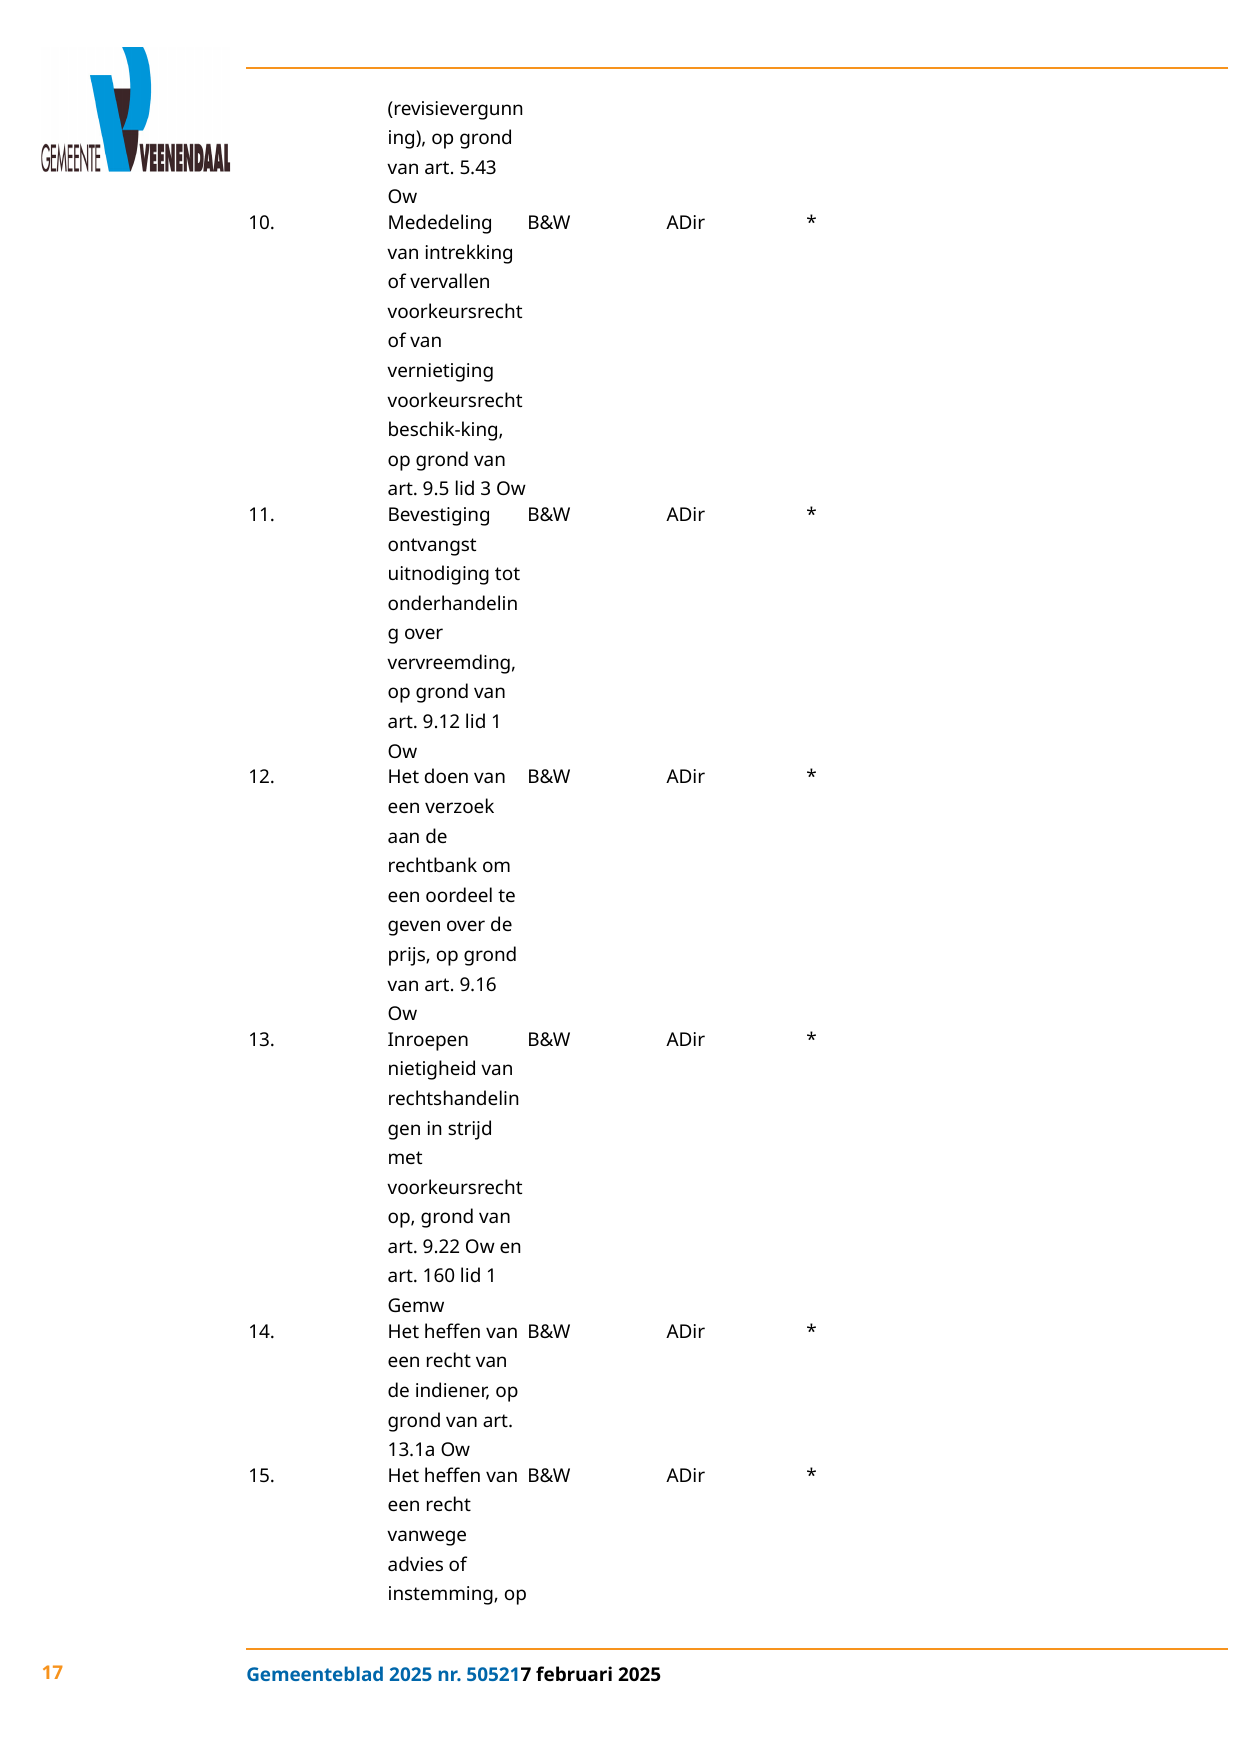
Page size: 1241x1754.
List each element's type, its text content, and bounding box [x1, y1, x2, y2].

table_cell [945, 209, 1152, 501]
table_cell B&W [527, 1318, 666, 1462]
table_cell [248, 1026, 387, 1318]
table_cell Inroepen nietigheid van rechtshandelingen in strijd met voorkeursrecht op, grond van art. 9.22 Ow en art. 160 lid 1 Gemw [388, 1026, 527, 1318]
table_cell ADir [666, 1026, 806, 1318]
table_cell [945, 501, 1152, 764]
table_cell [248, 95, 387, 209]
table_cell [945, 95, 1152, 209]
table_cell Bevestiging ontvangst uitnodiging tot onderhandeling over vervreemding, op grond van art. 9.12 lid 1 Ow [388, 501, 527, 764]
table_cell [527, 95, 666, 209]
table_cell Mededeling van intrekking of vervallen voorkeursrecht of van vernietiging voorkeursrechtbeschik-king, op grond van art. 9.5 lid 3 Ow [388, 209, 527, 501]
table_cell * [806, 1318, 945, 1462]
table_cell [945, 764, 1152, 1026]
picture [41, 47, 130, 172]
table_cell ADir [666, 1318, 806, 1462]
table_cell ADir [666, 209, 806, 501]
table_cell [945, 1462, 1152, 1606]
table_cell (revisievergunning), op grond van art. 5.43 Ow [388, 95, 527, 209]
table_cell B&W [527, 1026, 666, 1318]
table_cell [945, 1026, 1152, 1318]
table_cell * [806, 764, 945, 1026]
table_cell ADir [666, 501, 806, 764]
table_cell [248, 1318, 387, 1462]
table_cell B&W [527, 764, 666, 1026]
table_cell Het heffen van een recht van de indiener, op grond van art. 13.1a Ow [388, 1318, 527, 1462]
picture [123, 47, 231, 172]
table_cell B&W [527, 1462, 666, 1606]
table_cell ADir [666, 1462, 806, 1606]
table_cell [666, 95, 806, 209]
table_cell Het doen van een verzoek aan de rechtbank om een oordeel te geven over de prijs, op grond van art. 9.16 Ow [388, 764, 527, 1026]
table_cell ADir [666, 764, 806, 1026]
table_cell [806, 95, 945, 209]
table_cell Het heffen van een recht vanwege advies of instemming, op [388, 1462, 527, 1606]
table_cell * [806, 501, 945, 764]
table_cell [248, 764, 387, 1026]
table_cell [248, 209, 387, 501]
table_cell * [806, 209, 945, 501]
table_cell B&W [527, 209, 666, 501]
table_cell [248, 1462, 387, 1606]
table_cell B&W [527, 501, 666, 764]
table_cell [945, 1318, 1152, 1462]
table_cell [248, 501, 387, 764]
table_cell * [806, 1026, 945, 1318]
table_cell * [806, 1462, 945, 1606]
